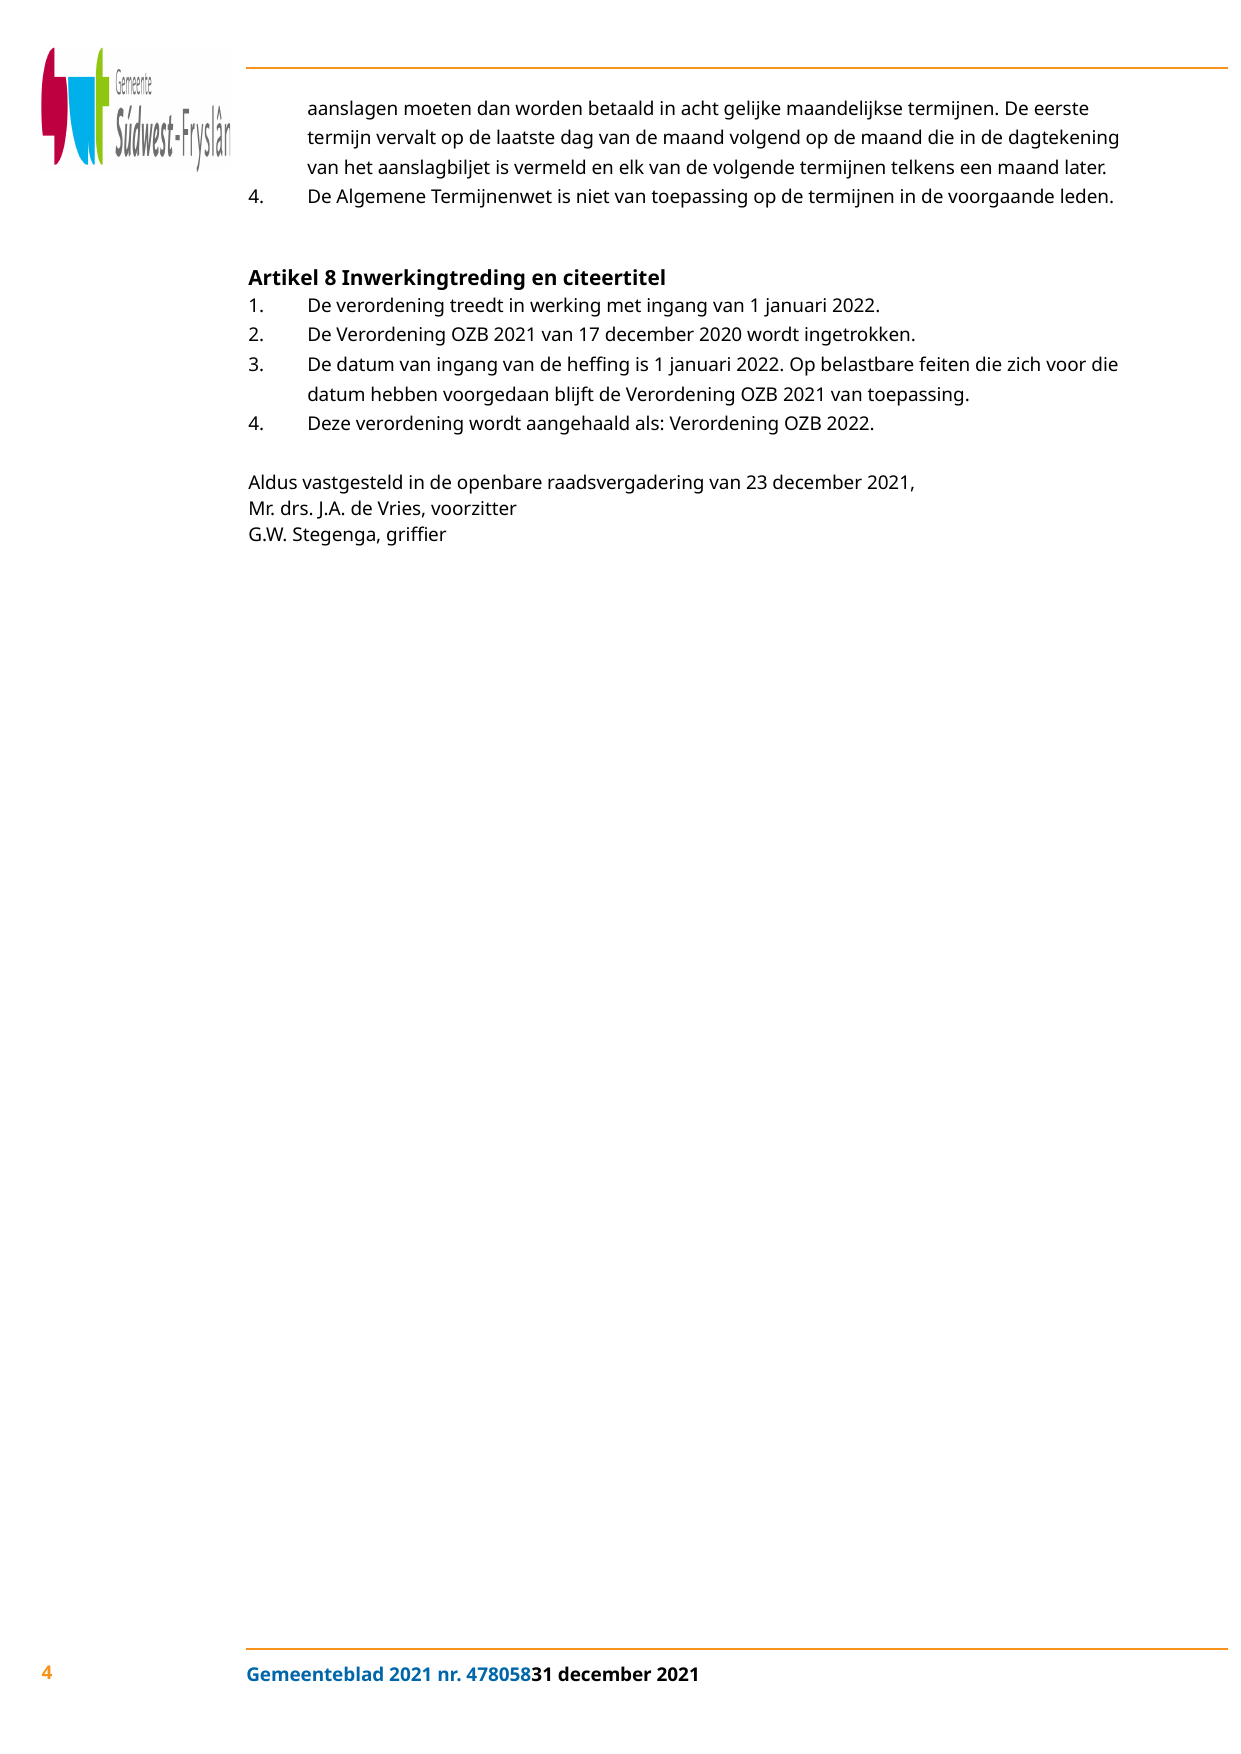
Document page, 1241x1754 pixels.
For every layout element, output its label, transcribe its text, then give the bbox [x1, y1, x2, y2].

list aanslagen moeten dan worden betaald in acht gelijke maandelijkse termijnen. De eerste termijn vervalt op de laatste dag van de maand volgend op de maand die in de dagtekening van het aanslagbiljet is vermeld en elk van de volgende termijnen telkens een maand later. [248, 95, 1152, 180]
list De Verordening OZB 2021 van 17 december 2020 wordt ingetrokken. [248, 322, 1152, 347]
list De Algemene Termijnenwet is niet van toepassing op de termijnen in de voorgaande leden. [248, 183, 1152, 209]
text Artikel 8 Inwerkingtreding en citeertitel [248, 263, 1152, 292]
list De verordening treedt in werking met ingang van 1 januari 2022. [248, 292, 1152, 318]
text G.W. Stegenga, griffier [248, 521, 1152, 547]
list Deze verordening wordt aangehaald als: Verordening OZB 2022. [248, 410, 1152, 436]
text Mr. drs. J.A. de Vries, voorzitter [248, 495, 1152, 521]
list De datum van ingang van de heffing is 1 januari 2022. Op belastbare feiten die zich voor die datum hebben voorgedaan blijft de Verordening OZB 2021 van toepassing. [248, 351, 1152, 406]
text Aldus vastgesteld in de openbare raadsvergadering van 23 december 2021, [248, 469, 1152, 495]
picture [41, 47, 231, 172]
